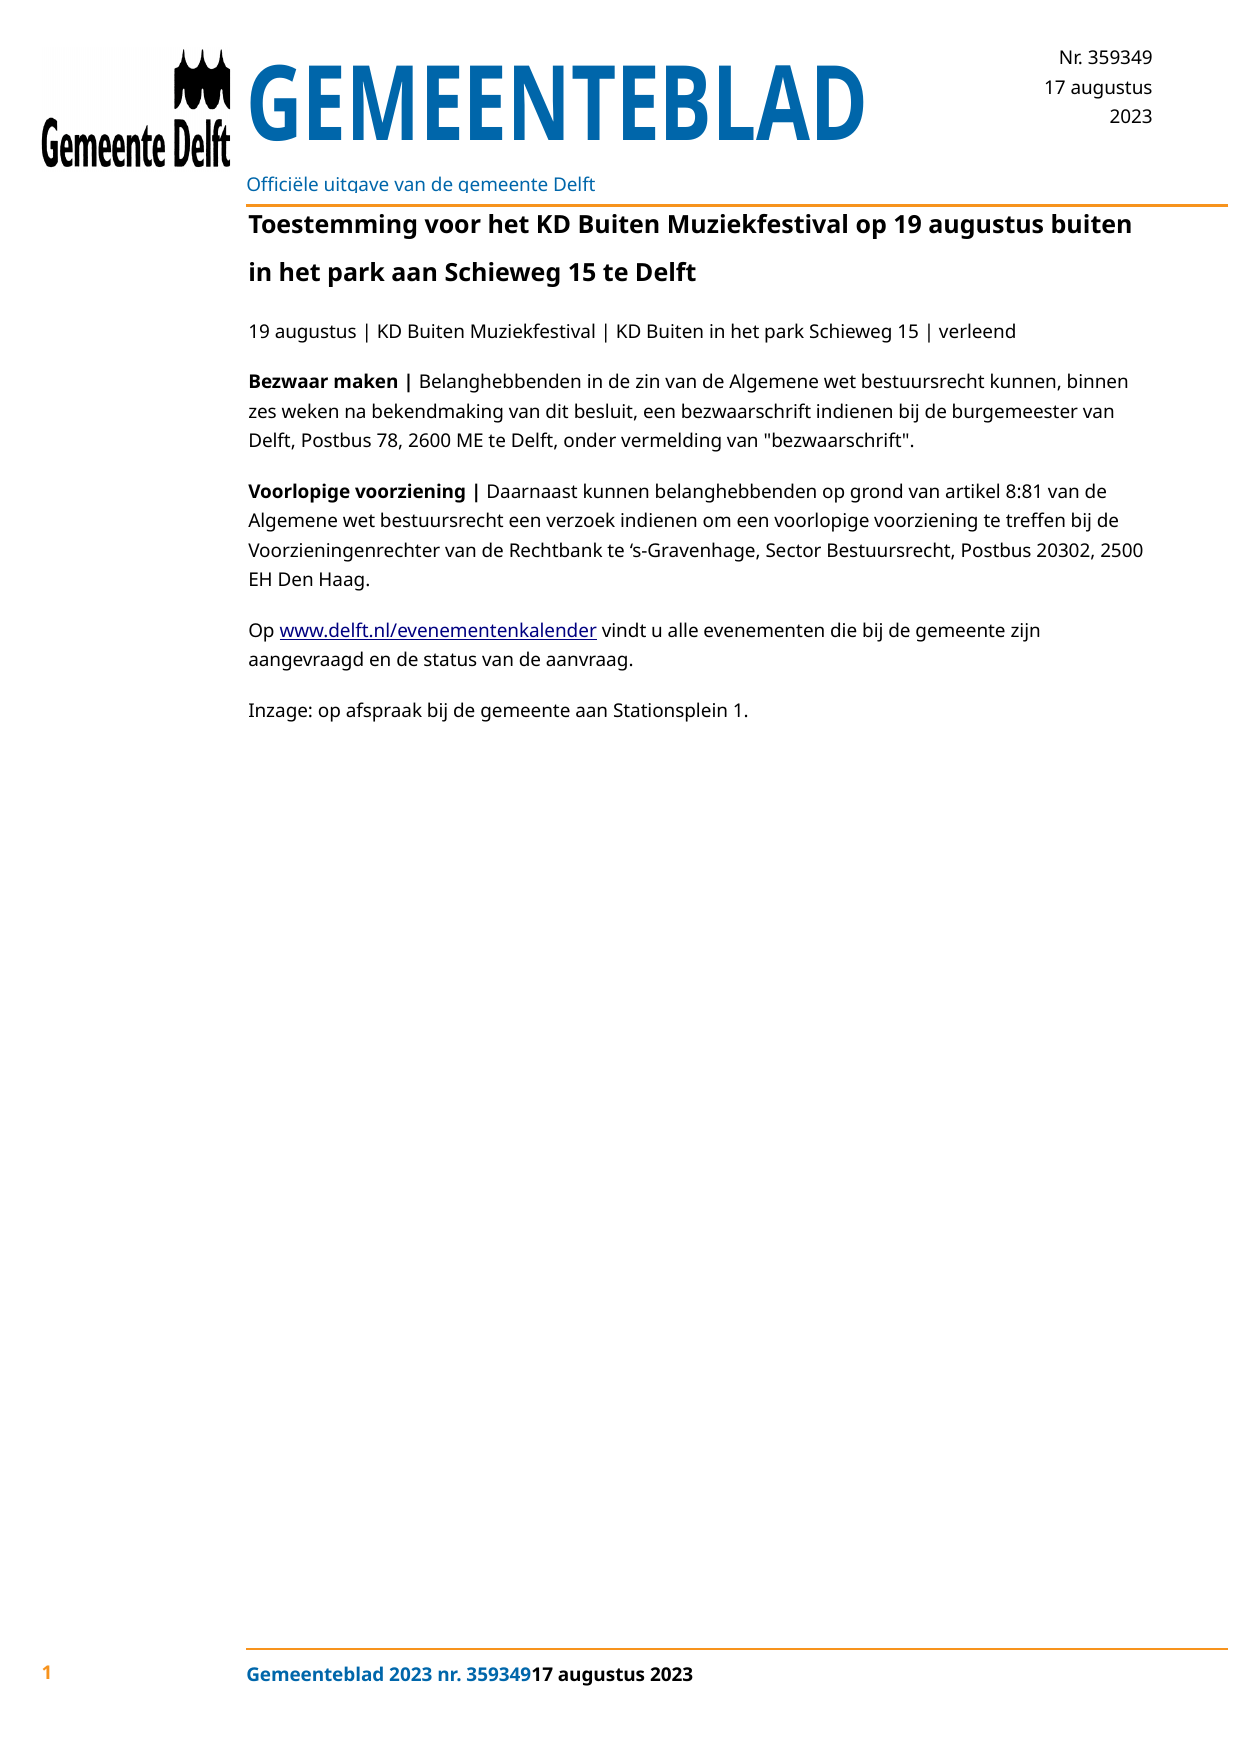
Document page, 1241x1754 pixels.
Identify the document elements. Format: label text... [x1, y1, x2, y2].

text 19 augustus | KD Buiten Muziekfestival | KD Buiten in het park Schieweg 15 | verleend [248, 318, 1152, 344]
text Inzage: op afspraak bij de gemeente aan Stationsplein 1. [248, 697, 1152, 723]
text Op www.delft.nl/evenementenkalender vindt u alle evenementen die bij de gemeente zijn aangevraagd en de status van de aanvraag. [248, 617, 1152, 672]
text Bezwaar maken | Belanghebbenden in de zin van de Algemene wet bestuursrecht kunnen, binnen zes weken na bekendmaking van dit besluit, een bezwaarschrift indienen bij de burgemeester van Delft, Postbus 78, 2600 ME te Delft, onder vermelding van "bezwaarschrift". [248, 368, 1152, 453]
text Voorlopige voorziening | Daarnaast kunnen belanghebbenden op grond van artikel 8:81 van de Algemene wet bestuursrecht een verzoek indienen om een voorlopige voorziening te treffen bij de Voorzieningenrechter van de Rechtbank te ‘s-Gravenhage, Sector Bestuursrecht, Postbus 20302, 2500 EH Den Haag. [248, 478, 1152, 592]
picture [41, 47, 231, 172]
text Toestemming voor het KD Buiten Muziekfestival op 19 augustus buiten in het park aan Schieweg 15 te Delft [248, 207, 1152, 288]
